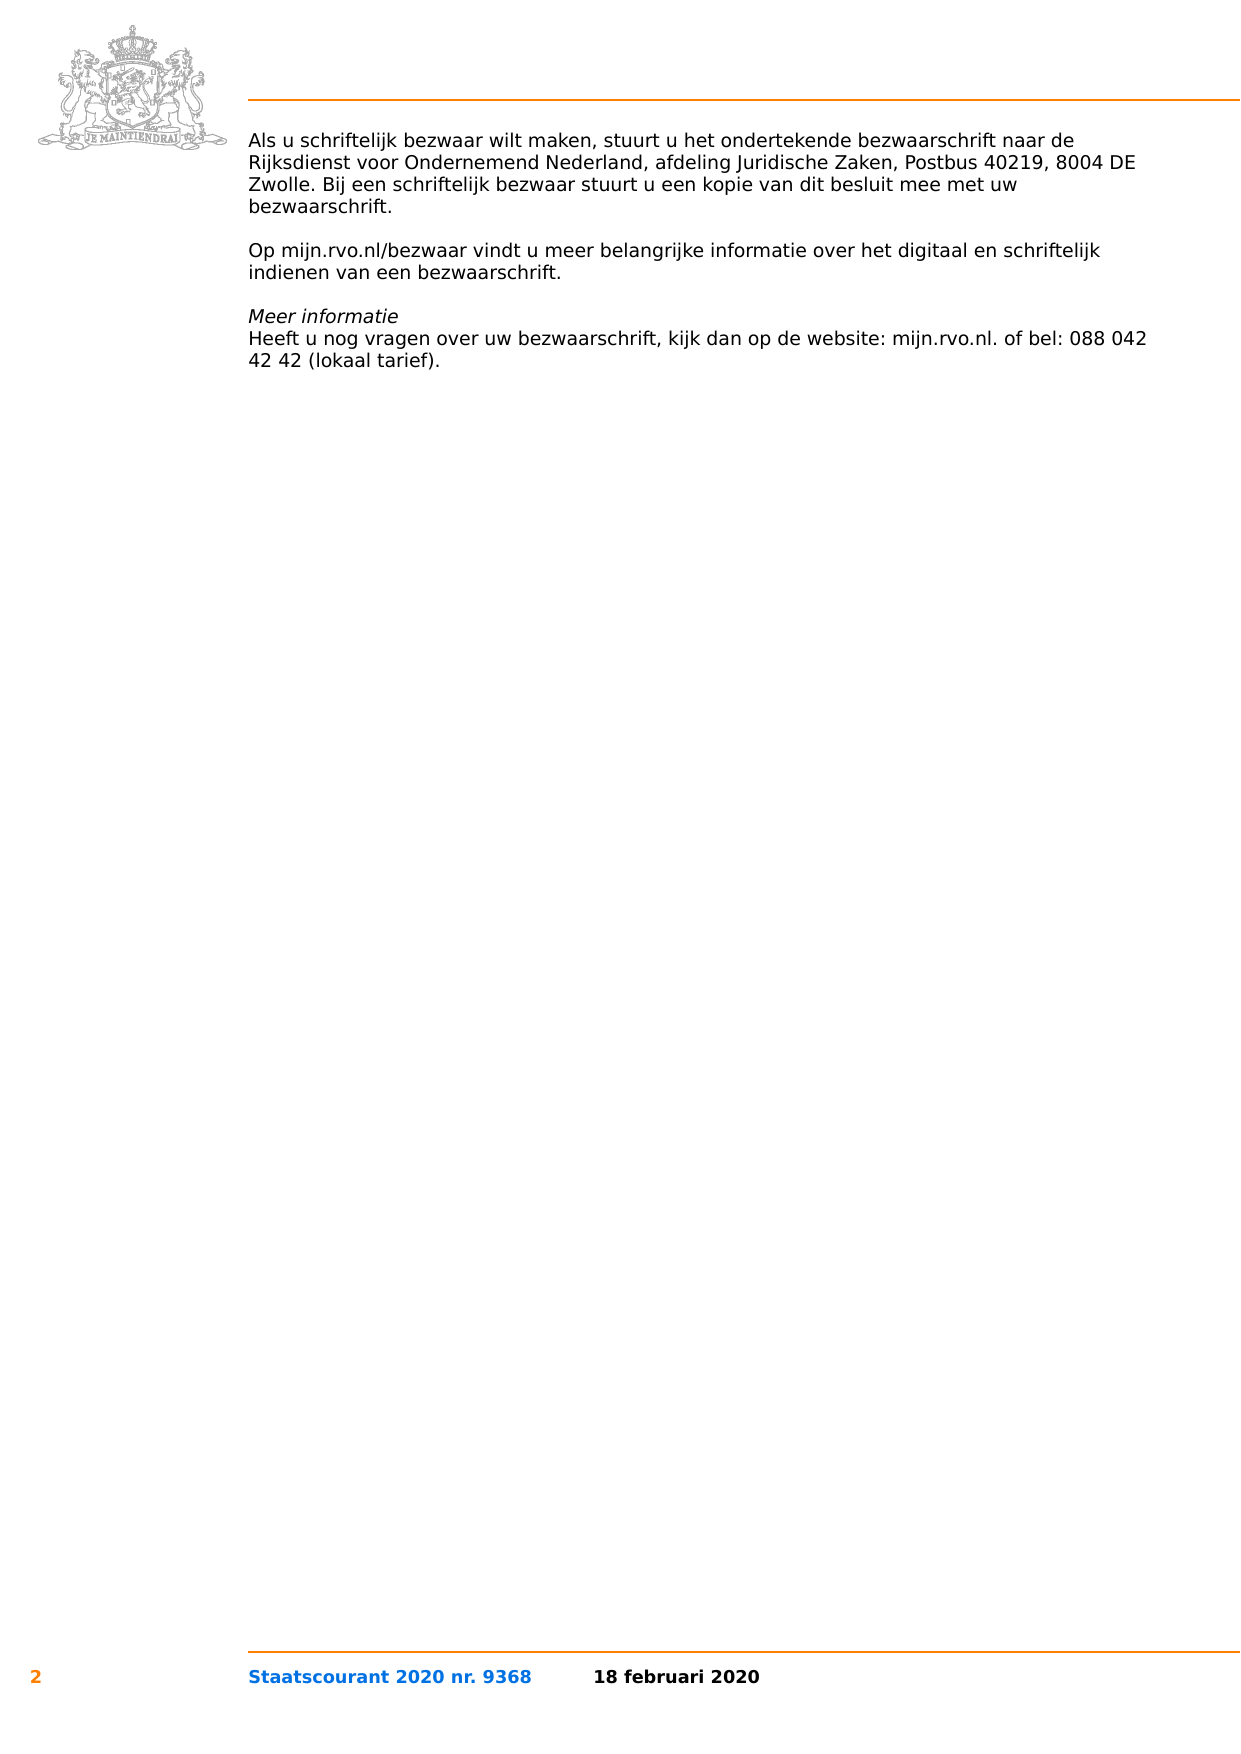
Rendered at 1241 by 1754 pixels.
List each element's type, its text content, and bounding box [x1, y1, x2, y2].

picture [38, 25, 227, 150]
text Meer informatie [248, 306, 1163, 327]
text Op mijn.rvo.nl/bezwaar vindt u meer belangrijke informatie over het digitaal en schriftelijk indienen van een bezwaarschrift. [248, 240, 1163, 284]
text Als u schriftelijk bezwaar wilt maken, stuurt u het ondertekende bezwaarschrift naar de Rijksdienst voor Ondernemend Nederland, afdeling Juridische Zaken, Postbus 40219, 8004 DE Zwolle. Bij een schriftelijk bezwaar stuurt u een kopie van dit besluit mee met uw bezwaarschrift. [248, 130, 1163, 218]
text Heeft u nog vragen over uw bezwaarschrift, kijk dan op de website: mijn.rvo.nl. of bel: 088 042 42 42 (lokaal tarief). [248, 327, 1163, 371]
